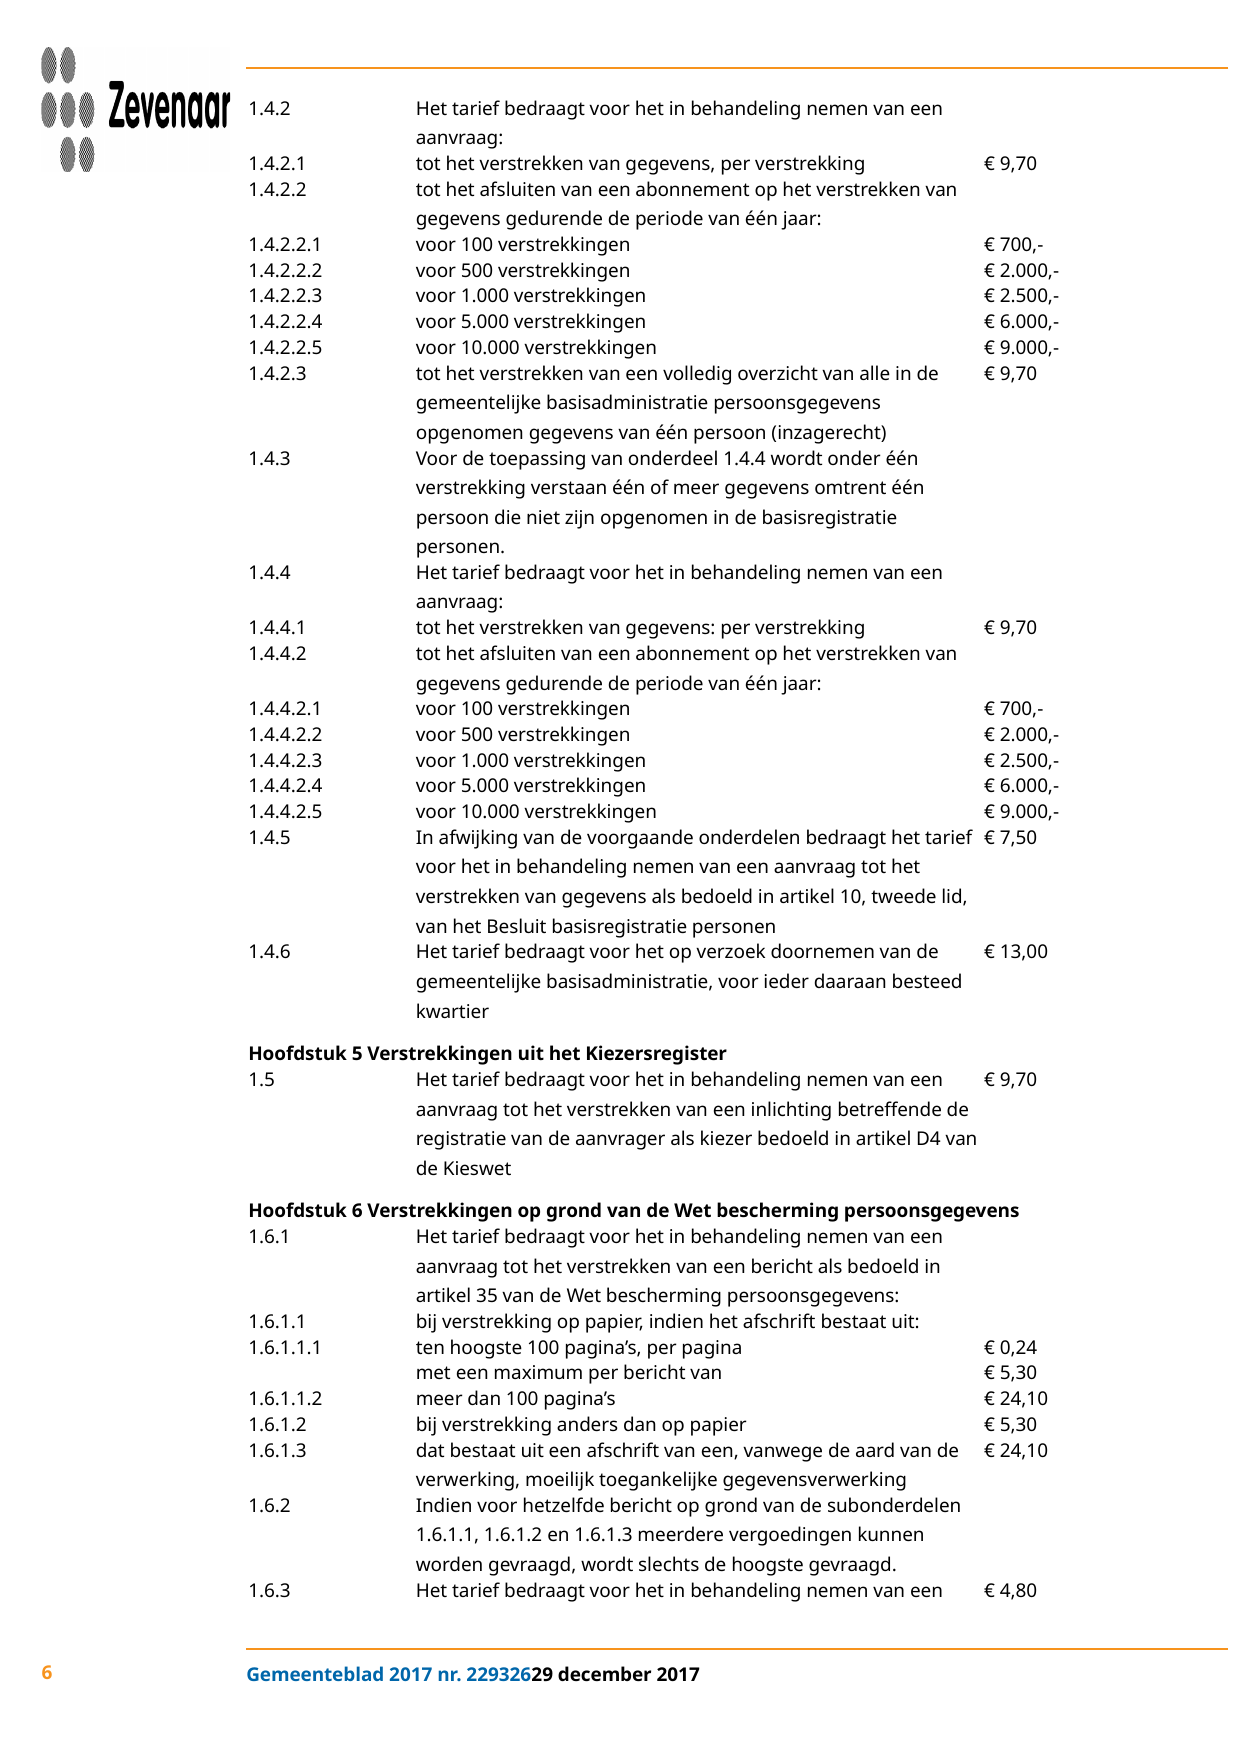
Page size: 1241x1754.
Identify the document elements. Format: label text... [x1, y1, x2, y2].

table_cell bij verstrekking anders dan op papier [416, 1411, 984, 1437]
table_cell 1.4.4.2.2 [248, 721, 416, 747]
text Hoofdstuk 6 Verstrekkingen op grond van de Wet bescherming persoonsgegevens [248, 1197, 1152, 1223]
table_cell € 9,70 [984, 360, 1152, 445]
table_cell 1.4.2.3 [248, 360, 416, 445]
table_cell 1.6.3 [248, 1577, 416, 1603]
text Hoofdstuk 5 Verstrekkingen uit het Kiezersregister [248, 1040, 1152, 1066]
table_cell [984, 559, 1152, 614]
table_cell 1.4.4.2.4 [248, 773, 416, 798]
table_cell 1.4.2.2.2 [248, 257, 416, 283]
table_cell tot het afsluiten van een abonnement op het verstrekken van gegevens gedurende de periode van één jaar: [416, 640, 984, 696]
table_cell ten hoogste 100 pagina’s, per pagina [416, 1334, 984, 1359]
table_cell voor 5.000 verstrekkingen [416, 308, 984, 334]
table_cell voor 500 verstrekkingen [416, 721, 984, 747]
table_cell 1.4.3 [248, 445, 416, 559]
table_cell tot het verstrekken van gegevens, per verstrekking [416, 150, 984, 176]
table_cell [984, 445, 1152, 559]
table_cell 1.4.5 [248, 824, 416, 939]
table_cell meer dan 100 pagina’s [416, 1385, 984, 1411]
table_cell € 2.500,- [984, 747, 1152, 773]
table_cell € 0,24 [984, 1334, 1152, 1359]
table_cell voor 500 verstrekkingen [416, 257, 984, 283]
table_header Het tarief bedraagt voor het in behandeling nemen van een aanvraag tot het verstrekken van een bericht als bedoeld in artikel 35 van de Wet bescherming persoonsgegevens: [416, 1223, 984, 1308]
table_cell 1.4.2.2.1 [248, 231, 416, 257]
table_cell € 4,80 [984, 1577, 1152, 1603]
table_cell 1.6.1.1.1 [248, 1334, 416, 1359]
table_cell 1.4.2.2.4 [248, 308, 416, 334]
table_cell € 5,30 [984, 1360, 1152, 1385]
table_cell [984, 1308, 1152, 1334]
table_cell € 9,70 [984, 150, 1152, 176]
table_cell € 24,10 [984, 1385, 1152, 1411]
table_cell In afwijking van de voorgaande onderdelen bedraagt het tarief voor het in behandeling nemen van een aanvraag tot het verstrekken van gegevens als bedoeld in artikel 10, tweede lid, van het Besluit basisregistratie personen [416, 824, 984, 939]
table_cell 1.6.2 [248, 1492, 416, 1577]
table_cell € 2.000,- [984, 257, 1152, 283]
table_cell dat bestaat uit een afschrift van een, vanwege de aard van de verwerking, moeilijk toegankelijke gegevensverwerking [416, 1437, 984, 1492]
table_cell Het tarief bedraagt voor het op verzoek doornemen van de gemeentelijke basisadministratie, voor ieder daaraan besteed kwartier [416, 939, 984, 1023]
table_cell voor 100 verstrekkingen [416, 231, 984, 257]
table_header 1.5 [248, 1066, 416, 1181]
table_cell [984, 1492, 1152, 1577]
table_cell 1.4.6 [248, 939, 416, 1023]
table_cell € 2.500,- [984, 283, 1152, 308]
table_cell voor 5.000 verstrekkingen [416, 773, 984, 798]
table_cell [248, 1360, 416, 1385]
table_cell 1.4.4.2.3 [248, 747, 416, 773]
table_cell € 9,70 [984, 615, 1152, 640]
table_cell € 24,10 [984, 1437, 1152, 1492]
table_cell € 7,50 [984, 824, 1152, 939]
table_cell 1.4.2.2.3 [248, 283, 416, 308]
table_cell € 13,00 [984, 939, 1152, 1023]
table_cell [984, 95, 1152, 150]
table_cell Het tarief bedraagt voor het in behandeling nemen van een aanvraag: [416, 559, 984, 614]
table_cell tot het afsluiten van een abonnement op het verstrekken van gegevens gedurende de periode van één jaar: [416, 176, 984, 231]
table_header 1.6.1 [248, 1223, 416, 1308]
table_cell voor 10.000 verstrekkingen [416, 334, 984, 360]
table_cell € 6.000,- [984, 308, 1152, 334]
table_header [984, 1223, 1152, 1308]
table_cell 1.4.2.2.5 [248, 334, 416, 360]
table_cell 1.4.2.1 [248, 150, 416, 176]
table_cell Het tarief bedraagt voor het in behandeling nemen van een [416, 1577, 984, 1603]
table_cell voor 1.000 verstrekkingen [416, 283, 984, 308]
picture [41, 47, 231, 172]
table_cell voor 100 verstrekkingen [416, 696, 984, 721]
table_header Het tarief bedraagt voor het in behandeling nemen van een aanvraag tot het verstrekken van een inlichting betreffende de registratie van de aanvrager als kiezer bedoeld in artikel D4 van de Kieswet [416, 1066, 984, 1181]
table_cell [984, 640, 1152, 696]
table_cell 1.6.1.3 [248, 1437, 416, 1492]
table_cell € 700,- [984, 696, 1152, 721]
table_cell € 5,30 [984, 1411, 1152, 1437]
table_cell € 2.000,- [984, 721, 1152, 747]
table_cell 1.4.2.2 [248, 176, 416, 231]
table_cell 1.4.4 [248, 559, 416, 614]
table_cell € 9.000,- [984, 334, 1152, 360]
table_cell Indien voor hetzelfde bericht op grond van de subonderdelen 1.6.1.1, 1.6.1.2 en 1.6.1.3 meerdere vergoedingen kunnen worden gevraagd, wordt slechts de hoogste gevraagd. [416, 1492, 984, 1577]
table_cell 1.6.1.1 [248, 1308, 416, 1334]
table_cell € 6.000,- [984, 773, 1152, 798]
table_cell voor 1.000 verstrekkingen [416, 747, 984, 773]
table_cell 1.6.1.2 [248, 1411, 416, 1437]
table_cell 1.4.4.2 [248, 640, 416, 696]
table_cell € 9.000,- [984, 799, 1152, 824]
table_cell Voor de toepassing van onderdeel 1.4.4 wordt onder één verstrekking verstaan één of meer gegevens omtrent één persoon die niet zijn opgenomen in de basisregistratie personen. [416, 445, 984, 559]
table_header € 9,70 [984, 1066, 1152, 1181]
table_cell bij verstrekking op papier, indien het afschrift bestaat uit: [416, 1308, 984, 1334]
table_cell € 700,- [984, 231, 1152, 257]
table_cell 1.4.4.2.5 [248, 799, 416, 824]
table_cell 1.6.1.1.2 [248, 1385, 416, 1411]
table_cell 1.4.4.2.1 [248, 696, 416, 721]
table_cell met een maximum per bericht van [416, 1360, 984, 1385]
table_cell tot het verstrekken van gegevens: per verstrekking [416, 615, 984, 640]
table_cell Het tarief bedraagt voor het in behandeling nemen van een aanvraag: [416, 95, 984, 150]
table_cell 1.4.4.1 [248, 615, 416, 640]
table_cell tot het verstrekken van een volledig overzicht van alle in de gemeentelijke basisadministratie persoonsgegevens opgenomen gegevens van één persoon (inzagerecht) [416, 360, 984, 445]
table_cell voor 10.000 verstrekkingen [416, 799, 984, 824]
table_cell [984, 176, 1152, 231]
table_cell 1.4.2 [248, 95, 416, 150]
